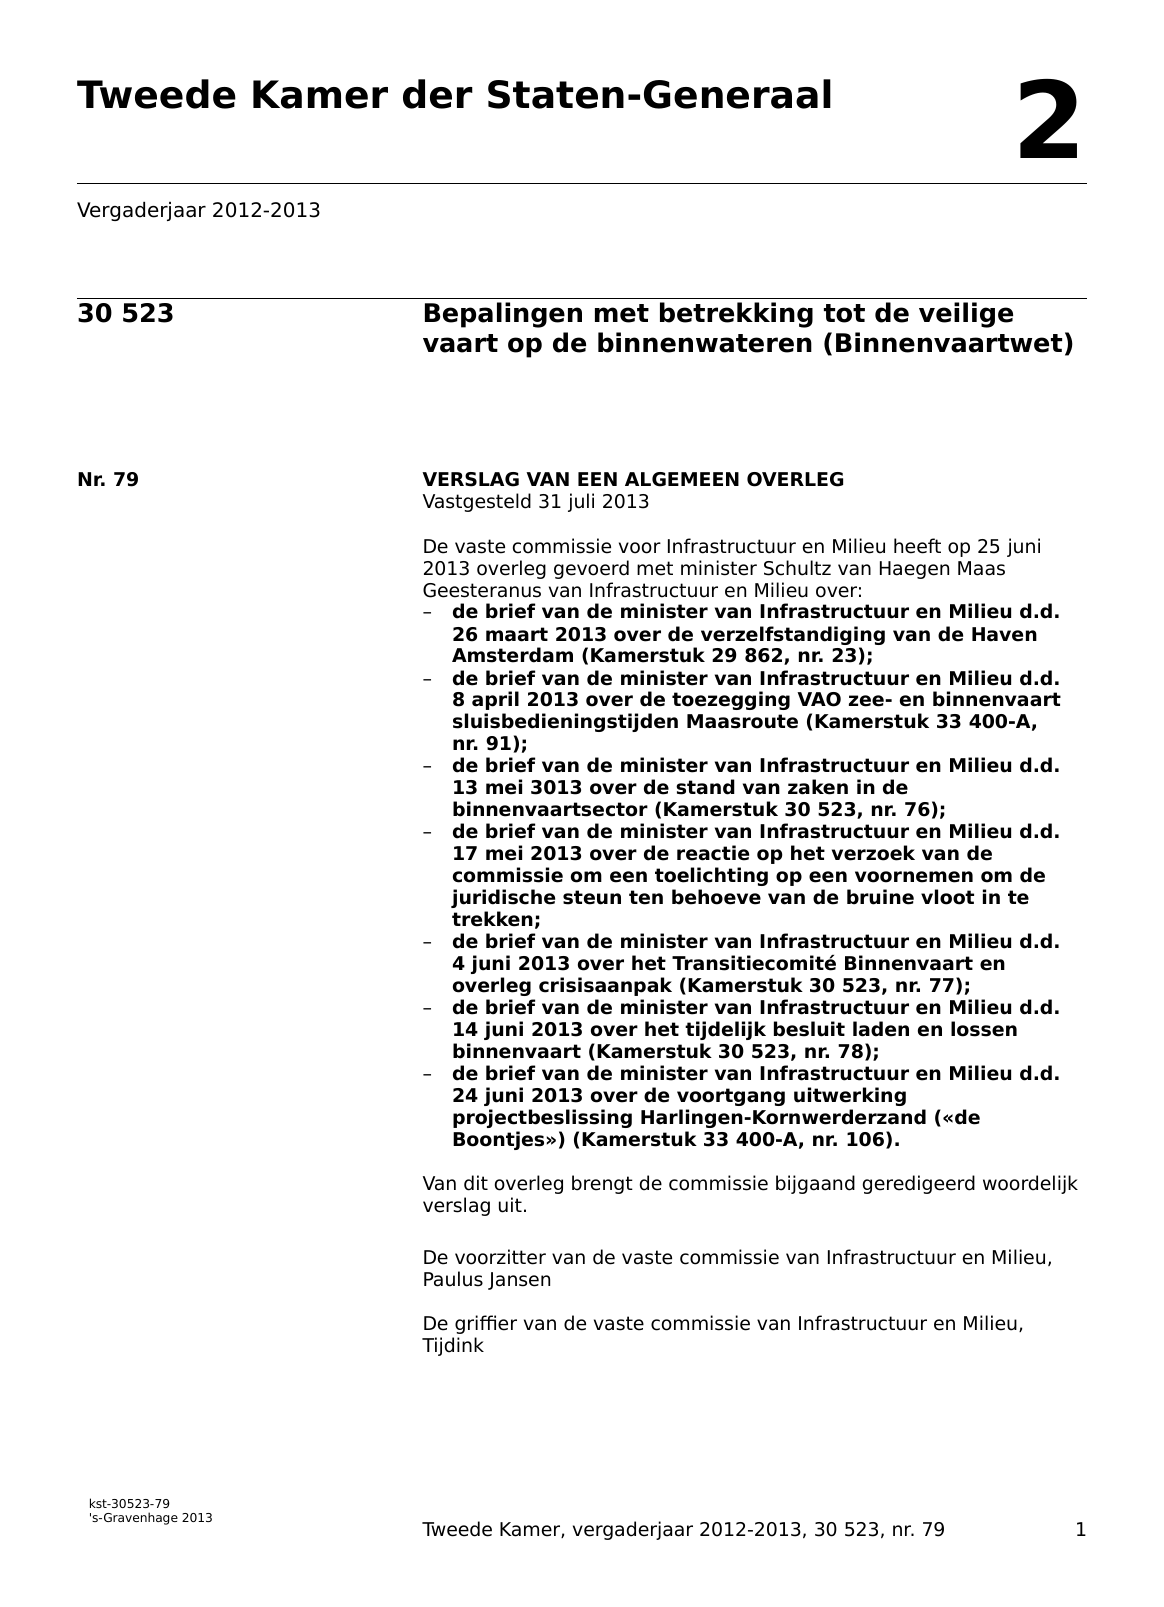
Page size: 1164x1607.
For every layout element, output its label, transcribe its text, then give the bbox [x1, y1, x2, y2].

text – de brief van de minister van Infrastructuur en Milieu d.d. 24 juni 2013 over de voortgang uitwerking projectbeslissing Harlingen-Kornwerderzand («de Boontjes») (Kamerstuk 33 400-A, nr. 106). [422, 1063, 1087, 1151]
text 's-Gravenhage 2013 [88, 1511, 323, 1525]
text Vastgesteld 31 juli 2013 [422, 491, 1087, 513]
text – de brief van de minister van Infrastructuur en Milieu d.d. 14 juni 2013 over het tijdelijk besluit laden en lossen binnenvaart (Kamerstuk 30 523, nr. 78); [422, 997, 1087, 1063]
text – de brief van de minister van Infrastructuur en Milieu d.d. 17 mei 2013 over de reactie op het verzoek van de commissie om een toelichting op een voornemen om de juridische steun ten behoeve van de bruine vloot in te trekken; [422, 821, 1087, 931]
text De voorzitter van de vaste commissie van Infrastructuur en Milieu, Paulus Jansen [422, 1247, 1087, 1291]
subtitle Nr. 79 VERSLAG VAN EEN ALGEMEEN OVERLEG [77, 469, 1087, 491]
text – de brief van de minister van Infrastructuur en Milieu d.d. 4 juni 2013 over het Transitiecomité Binnenvaart en overleg crisisaanpak (Kamerstuk 30 523, nr. 77); [422, 931, 1087, 997]
text De vaste commissie voor Infrastructuur en Milieu heeft op 25 juni 2013 overleg gevoerd met minister Schultz van Haegen Maas Geesteranus van Infrastructuur en Milieu over: [422, 536, 1087, 601]
text – de brief van de minister van Infrastructuur en Milieu d.d. 26 maart 2013 over de verzelfstandiging van de Haven Amsterdam (Kamerstuk 29 862, nr. 23); [422, 601, 1087, 667]
text De griffier van de vaste commissie van Infrastructuur en Milieu, Tijdink [422, 1313, 1087, 1357]
table_cell Vergaderjaar 2012-2013 [77, 184, 1087, 298]
table_header Tweede Kamer der Staten-Generaal [77, 59, 886, 183]
subtitle 30 523 Bepalingen met betrekking tot de veilige vaart op de binnenwateren (Binnenvaartwet) [77, 299, 1087, 358]
text – de brief van de minister van Infrastructuur en Milieu d.d. 13 mei 3013 over de stand van zaken in de binnenvaartsector (Kamerstuk 30 523, nr. 76); [422, 755, 1087, 821]
table_header 2 [886, 59, 1087, 183]
text Van dit overleg brengt de commissie bijgaand geredigeerd woordelijk verslag uit. [422, 1173, 1087, 1217]
text – de brief van de minister van Infrastructuur en Milieu d.d. 8 april 2013 over de toezegging VAO zee- en binnenvaart sluisbedieningstijden Maasroute (Kamerstuk 33 400-A, nr. 91); [422, 667, 1087, 755]
text kst-30523-79 [88, 1497, 323, 1511]
